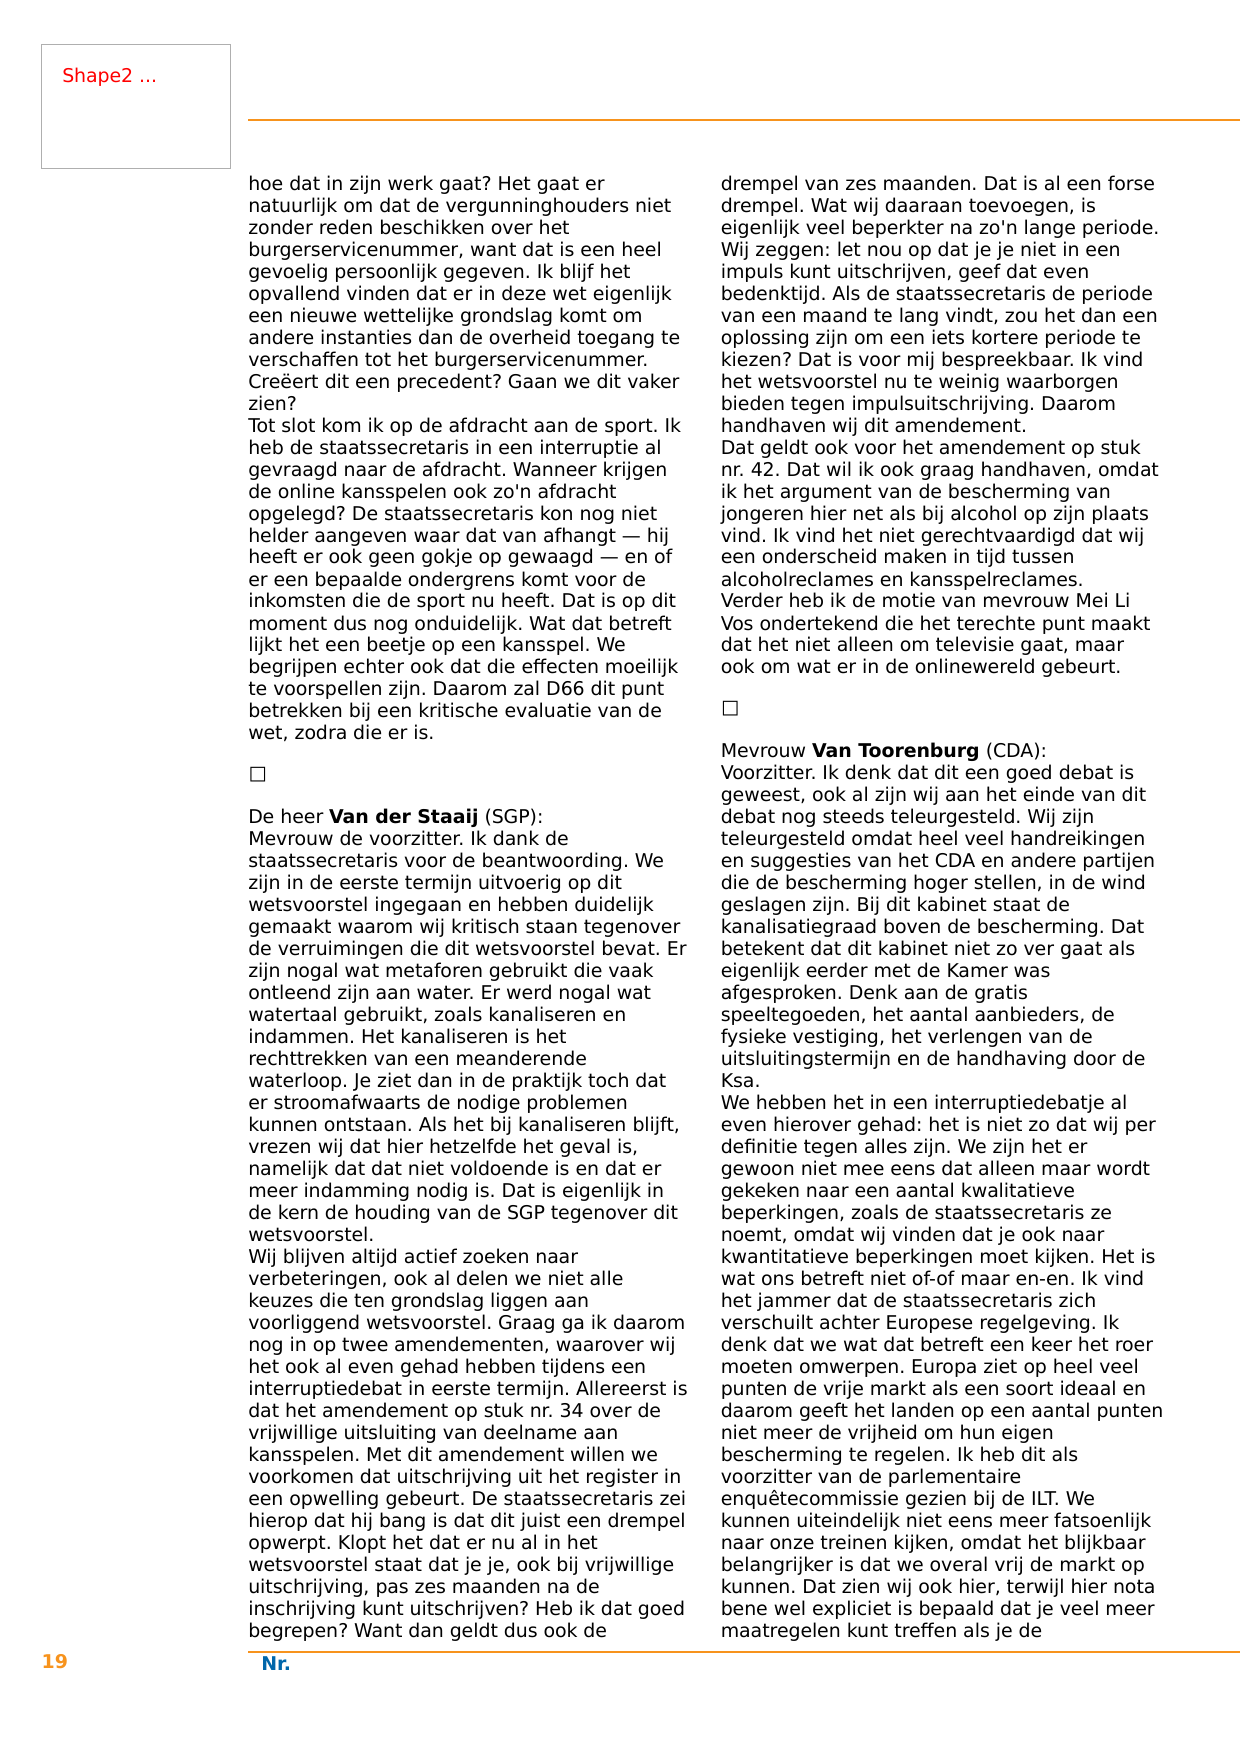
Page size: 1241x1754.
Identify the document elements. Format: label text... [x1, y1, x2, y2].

text Tot slot kom ik op de afdracht aan de sport. Ik heb de staatssecretaris in een interruptie al gevraagd naar de afdracht. Wanneer krijgen de online kansspelen ook zo'n afdracht opgelegd? De staatssecretaris kon nog niet helder aangeven waar dat van afhangt — hij heeft er ook geen gokje op gewaagd — en of er een bepaalde ondergrens komt voor de inkomsten die de sport nu heeft. Dat is op dit moment dus nog onduidelijk. Wat dat betreft lijkt het een beetje op een kansspel. We begrijpen echter ook dat die effecten moeilijk te voorspellen zijn. Daarom zal D66 dit punt betrekken bij een kritische evaluatie van de wet, zodra die er is. [248, 414, 691, 744]
text We hebben het in een interruptiedebatje al even hierover gehad: het is niet zo dat wij per definitie tegen alles zijn. We zijn het er gewoon niet mee eens dat alleen maar wordt gekeken naar een aantal kwalitatieve beperkingen, zoals de staatssecretaris ze noemt, omdat wij vinden dat je ook naar kwantitatieve beperkingen moet kijken. Het is wat ons betreft niet of-of maar en-en. Ik vind het jammer dat de staatssecretaris zich verschuilt achter Europese regelgeving. Ik denk dat we wat dat betreft een keer het roer moeten omwerpen. Europa ziet op heel veel punten de vrije markt als een soort ideaal en daarom geeft het landen op een aantal punten niet meer de vrijheid om hun eigen bescherming te regelen. Ik heb dit als voorzitter van de parlementaire enquêtecommissie gezien bij de ILT. We kunnen uiteindelijk niet eens meer fatsoenlijk naar onze treinen kijken, omdat het blijkbaar belangrijker is dat we overal vrij de markt op kunnen. Dat zien wij ook hier, terwijl hier nota bene wel expliciet is bepaald dat je veel meer maatregelen kunt treffen als je de [721, 1092, 1163, 1641]
text ⬜ [248, 764, 691, 786]
text Verder heb ik de motie van mevrouw Mei Li Vos ondertekend die het terechte punt maakt dat het niet alleen om televisie gaat, maar ook om wat er in de onlinewereld gebeurt. [721, 590, 1163, 678]
text Mevrouw de voorzitter. Ik dank de staatssecretaris voor de beantwoording. We zijn in de eerste termijn uitvoerig op dit wetsvoorstel ingegaan en hebben duidelijk gemaakt waarom wij kritisch staan tegenover de verruimingen die dit wetsvoorstel bevat. Er zijn nogal wat metaforen gebruikt die vaak ontleend zijn aan water. Er werd nogal wat watertaal gebruikt, zoals kanaliseren en indammen. Het kanaliseren is het rechttrekken van een meanderende waterloop. Je ziet dan in de praktijk toch dat er stroomafwaarts de nodige problemen kunnen ontstaan. Als het bij kanaliseren blijft, vrezen wij dat hier hetzelfde het geval is, namelijk dat dat niet voldoende is en dat er meer indamming nodig is. Dat is eigenlijk in de kern de houding van de SGP tegenover dit wetsvoorstel. [248, 828, 691, 1246]
text Voorzitter. Ik denk dat dit een goed debat is geweest, ook al zijn wij aan het einde van dit debat nog steeds teleurgesteld. Wij zijn teleurgesteld omdat heel veel handreikingen en suggesties van het CDA en andere partijen die de bescherming hoger stellen, in de wind geslagen zijn. Bij dit kabinet staat de kanalisatiegraad boven de bescherming. Dat betekent dat dit kabinet niet zo ver gaat als eigenlijk eerder met de Kamer was afgesproken. Denk aan de gratis speeltegoeden, het aantal aanbieders, de fysieke vestiging, het verlengen van de uitsluitingstermijn en de handhaving door de Ksa. [721, 762, 1163, 1092]
text Wij blijven altijd actief zoeken naar verbeteringen, ook al delen we niet alle keuzes die ten grondslag liggen aan voorliggend wetsvoorstel. Graag ga ik daarom nog in op twee amendementen, waarover wij het ook al even gehad hebben tijdens een interruptiedebat in eerste termijn. Allereerst is dat het amendement op stuk nr. 34 over de vrijwillige uitsluiting van deelname aan kansspelen. Met dit amendement willen we voorkomen dat uitschrijving uit het register in een opwelling gebeurt. De staatssecretaris zei hierop dat hij bang is dat dit juist een drempel opwerpt. Klopt het dat er nu al in het wetsvoorstel staat dat je je, ook bij vrijwillige uitschrijving, pas zes maanden na de inschrijving kunt uitschrijven? Heb ik dat goed begrepen? Want dan geldt dus ook de [248, 1246, 691, 1641]
text ⬜ [721, 698, 1163, 720]
text Mevrouw Van Toorenburg (CDA): [721, 740, 1163, 762]
text drempel van zes maanden. Dat is al een forse drempel. Wat wij daaraan toevoegen, is eigenlijk veel beperkter na zo'n lange periode. Wij zeggen: let nou op dat je je niet in een impuls kunt uitschrijven, geef dat even bedenktijd. Als de staatssecretaris de periode van een maand te lang vindt, zou het dan een oplossing zijn om een iets kortere periode te kiezen? Dat is voor mij bespreekbaar. Ik vind het wetsvoorstel nu te weinig waarborgen bieden tegen impulsuitschrijving. Daarom handhaven wij dit amendement. [721, 173, 1163, 437]
text Dat geldt ook voor het amendement op stuk nr. 42. Dat wil ik ook graag handhaven, omdat ik het argument van de bescherming van jongeren hier net als bij alcohol op zijn plaats vind. Ik vind het niet gerechtvaardigd dat wij een onderscheid maken in tijd tussen alcoholreclames en kansspelreclames. [721, 437, 1163, 590]
text De heer Van der Staaij (SGP): [248, 806, 691, 828]
text hoe dat in zijn werk gaat? Het gaat er natuurlijk om dat de vergunninghouders niet zonder reden beschikken over het burgerservicenummer, want dat is een heel gevoelig persoonlijk gegeven. Ik blijf het opvallend vinden dat er in deze wet eigenlijk een nieuwe wettelijke grondslag komt om andere instanties dan de overheid toegang te verschaffen tot het burgerservicenummer. Creëert dit een precedent? Gaan we dit vaker zien? [248, 173, 691, 414]
